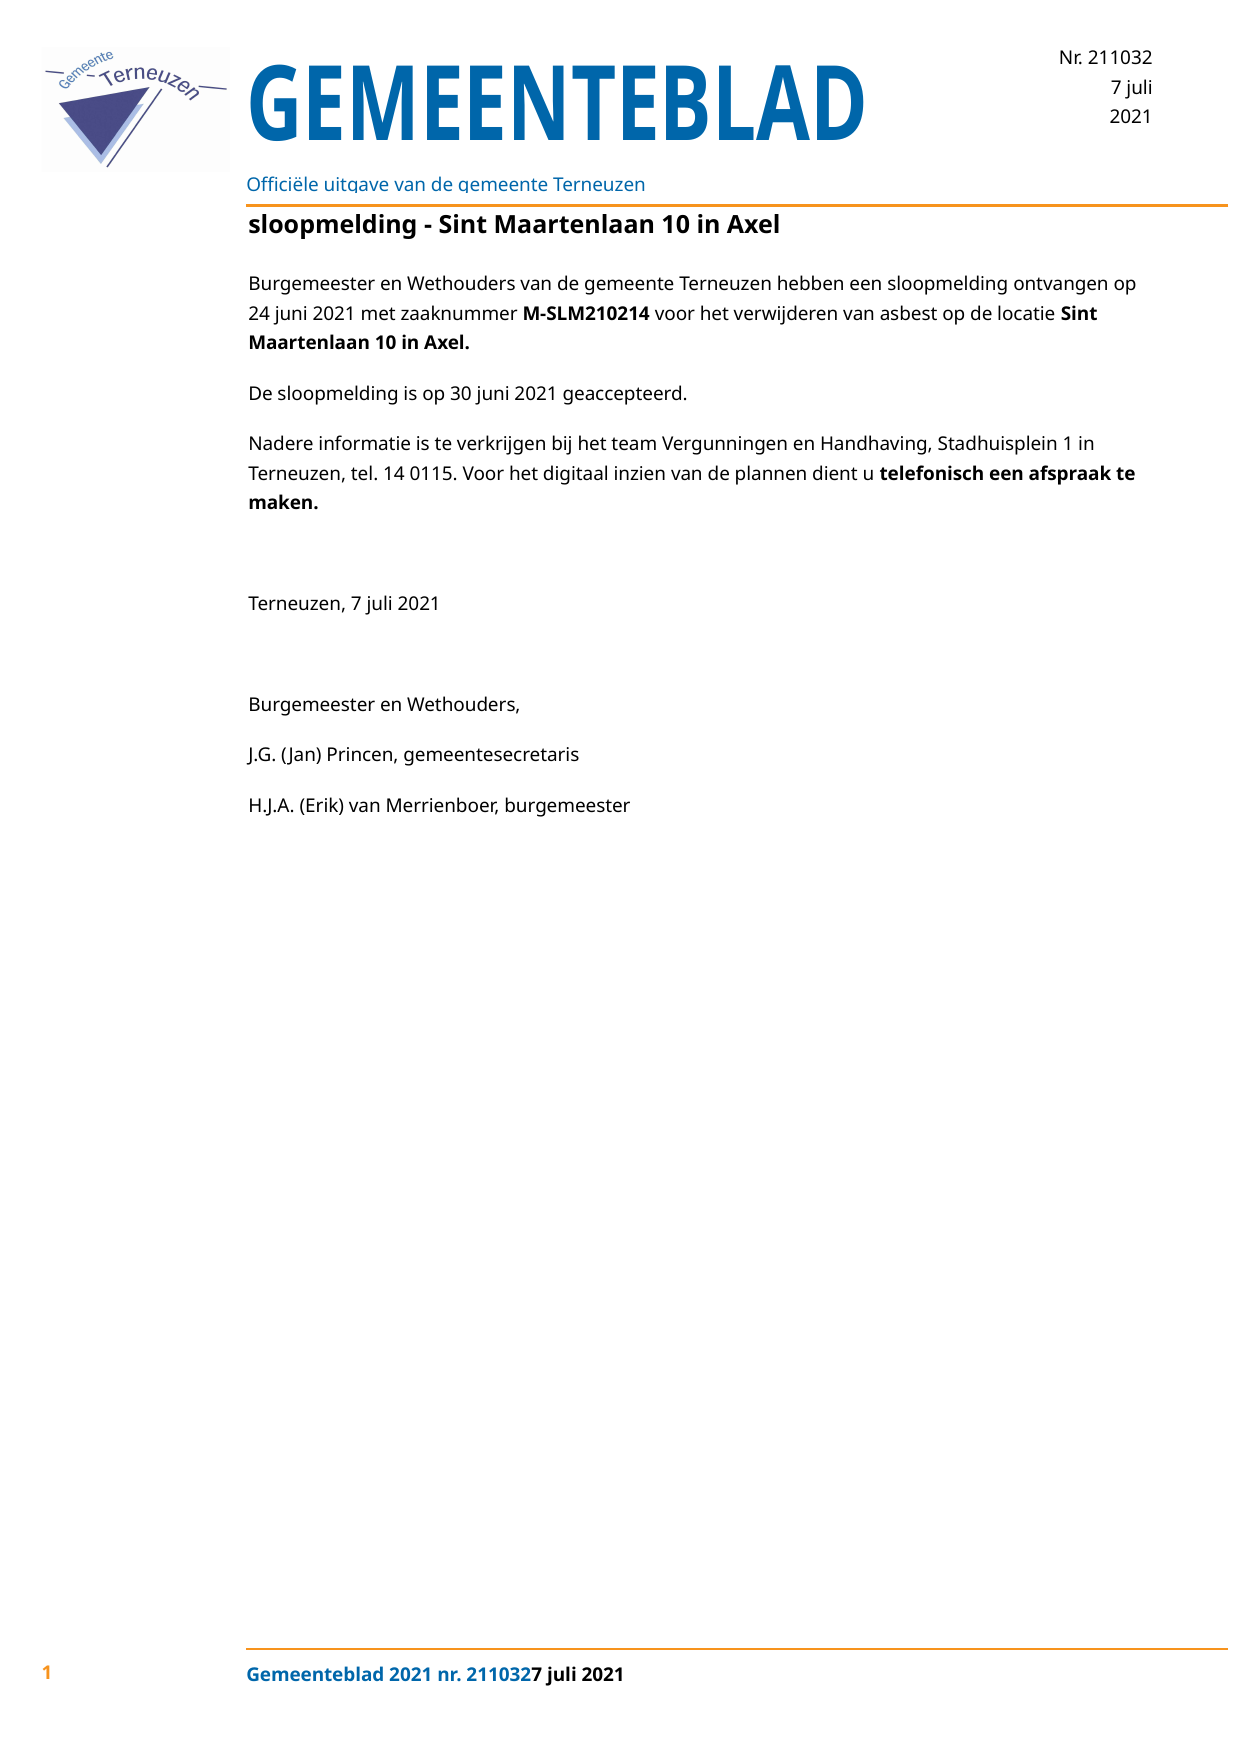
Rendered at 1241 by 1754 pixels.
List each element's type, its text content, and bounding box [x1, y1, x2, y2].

text Nadere informatie is te verkrijgen bij het team Vergunningen en Handhaving, Stadhuisplein 1 in Terneuzen, tel. 14 0115. Voor het digitaal inzien van de plannen dient u telefonisch een afspraak te maken. [248, 430, 1152, 515]
text H.J.A. (Erik) van Merrienboer, burgemeester [248, 792, 1152, 818]
text J.G. (Jan) Princen, gemeentesecretaris [248, 742, 1152, 767]
text Burgemeester en Wethouders van de gemeente Terneuzen hebben een sloopmelding ontvangen op 24 juni 2021 met zaaknummer M-SLM210214 voor het verwijderen van asbest op de locatie Sint Maartenlaan 10 in Axel. [248, 270, 1152, 355]
text De sloopmelding is op 30 juni 2021 geaccepteerd. [248, 380, 1152, 406]
text Terneuzen, 7 juli 2021 [248, 590, 1152, 616]
text sloopmelding - Sint Maartenlaan 10 in Axel [248, 207, 1152, 241]
text Burgemeester en Wethouders, [248, 691, 1152, 717]
picture [41, 47, 231, 172]
